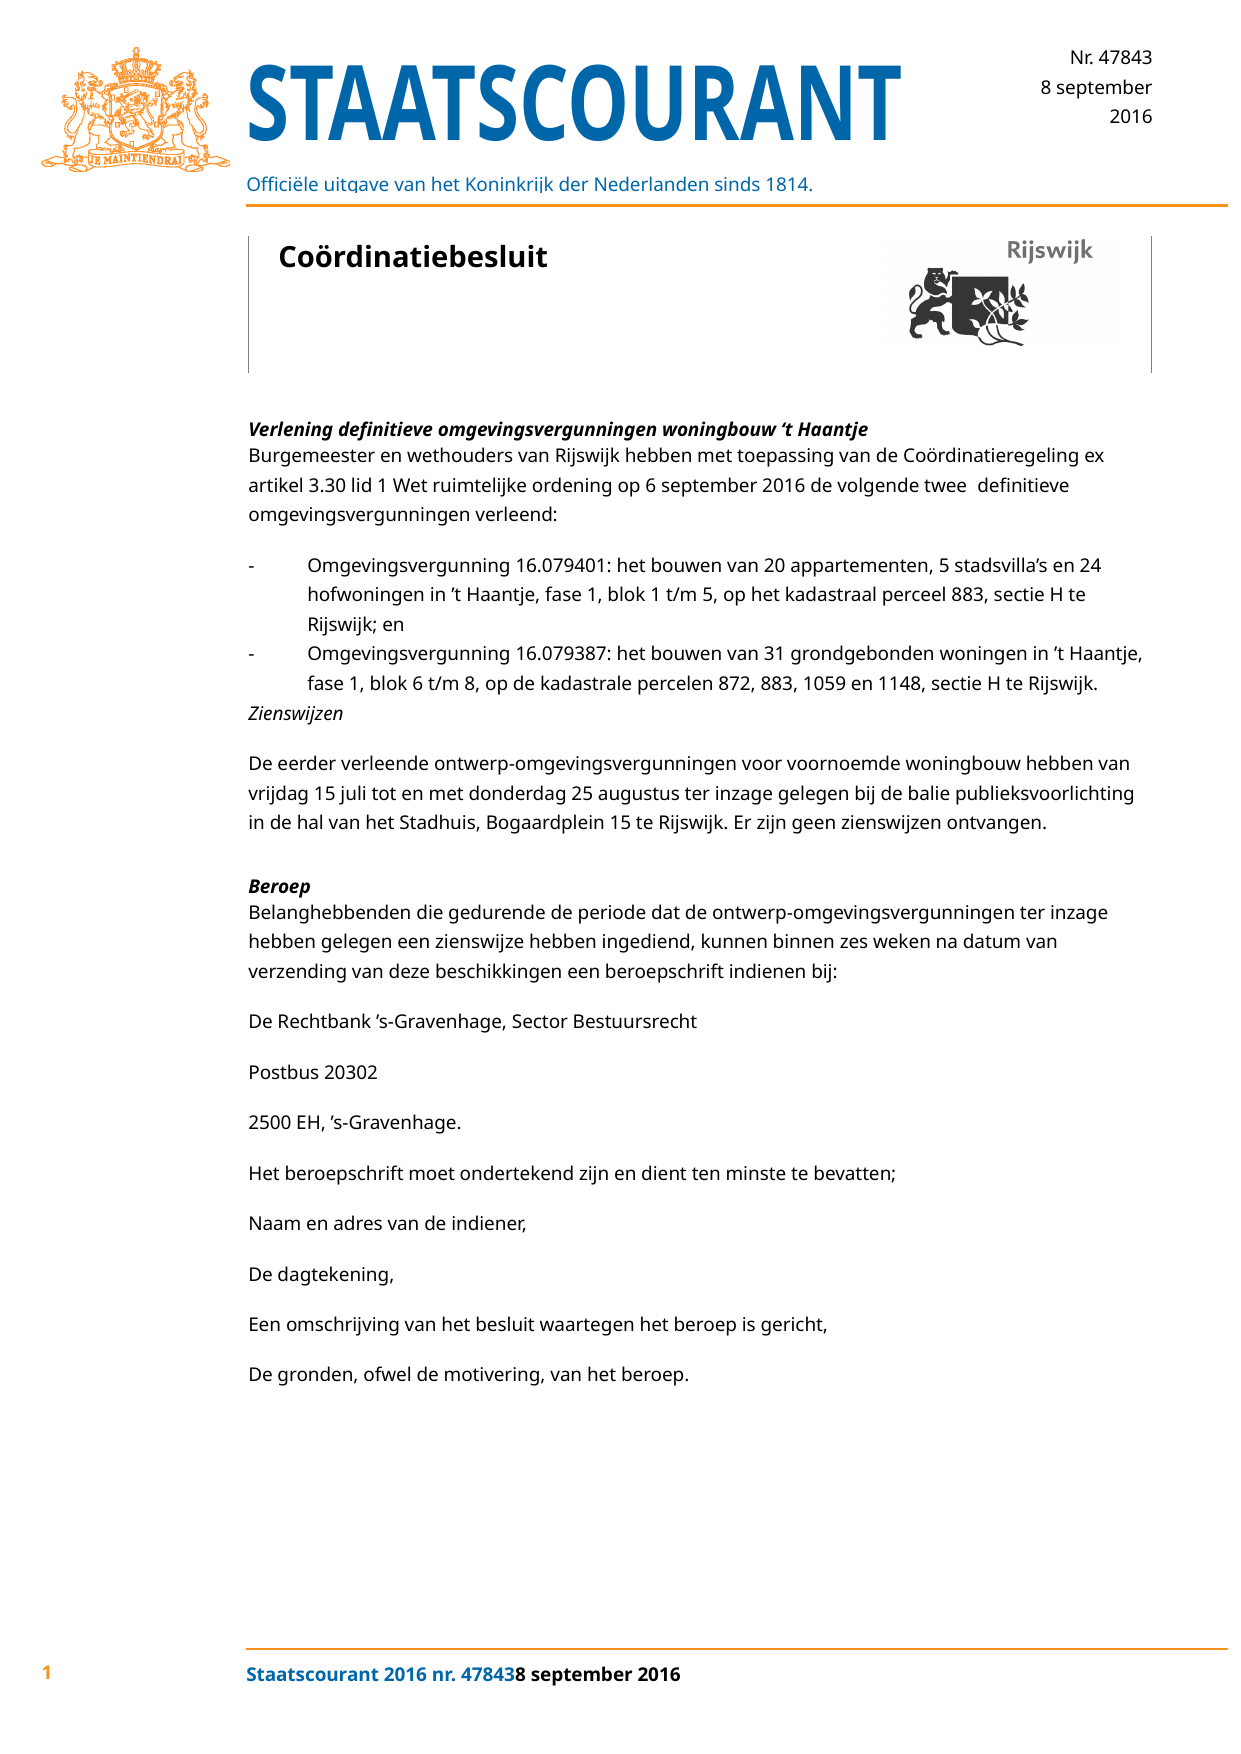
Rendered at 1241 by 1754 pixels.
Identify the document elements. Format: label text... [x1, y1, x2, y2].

text Naam en adres van de indiener, [248, 1210, 1152, 1236]
text Een omschrijving van het besluit waartegen het beroep is gericht, [248, 1311, 1152, 1337]
text De gronden, ofwel de motivering, van het beroep. [248, 1362, 1152, 1387]
picture [882, 236, 1119, 348]
picture [41, 47, 231, 172]
text Het beroepschrift moet ondertekend zijn en dient ten minste te bevatten; [248, 1160, 1152, 1186]
text De dagtekening, [248, 1261, 1152, 1286]
text Verlening definitieve omgevingsvergunningen woningbouw ‘t Haantje [248, 417, 1152, 442]
table_header Coördinatiebesluit [249, 236, 850, 373]
list Omgevingsvergunning 16.079401: het bouwen van 20 appartementen, 5 stadsvilla’s en 24 hofwoningen in ’t Haantje, fase 1, blok 1 t/m 5, op het kadastraal perceel 883, sectie H te Rijswijk; en [248, 552, 1152, 637]
text De Rechtbank ’s-Gravenhage, Sector Bestuursrecht [248, 1009, 1152, 1034]
list Omgevingsvergunning 16.079387: het bouwen van 31 grondgebonden woningen in ’t Haantje, fase 1, blok 6 t/m 8, op de kadastrale percelen 872, 883, 1059 en 1148, sectie H te Rijswijk. [248, 641, 1152, 696]
text Zienswijzen [248, 700, 1152, 726]
text 2500 EH, ’s-Gravenhage. [248, 1109, 1152, 1135]
text Beroep [248, 873, 1152, 899]
text Burgemeester en wethouders van Rijswijk hebben met toepassing van de Coördinatieregeling ex artikel 3.30 lid 1 Wet ruimtelijke ordening op 6 september 2016 de volgende twee definitieve omgevingsvergunningen verleend: [248, 442, 1152, 527]
text Belanghebbenden die gedurende de periode dat de ontwerp-omgevingsvergunningen ter inzage hebben gelegen een zienswijze hebben ingediend, kunnen binnen zes weken na datum van verzending van deze beschikkingen een beroepschrift indienen bij: [248, 899, 1152, 984]
text De eerder verleende ontwerp-omgevingsvergunningen voor voornoemde woningbouw hebben van vrijdag 15 juli tot en met donderdag 25 augustus ter inzage gelegen bij de balie publieksvoorlichting in de hal van het Stadhuis, Bogaardplein 15 te Rijswijk. Er zijn geen zienswijzen ontvangen. [248, 750, 1152, 835]
table_header [850, 236, 1151, 373]
text Postbus 20302 [248, 1059, 1152, 1085]
